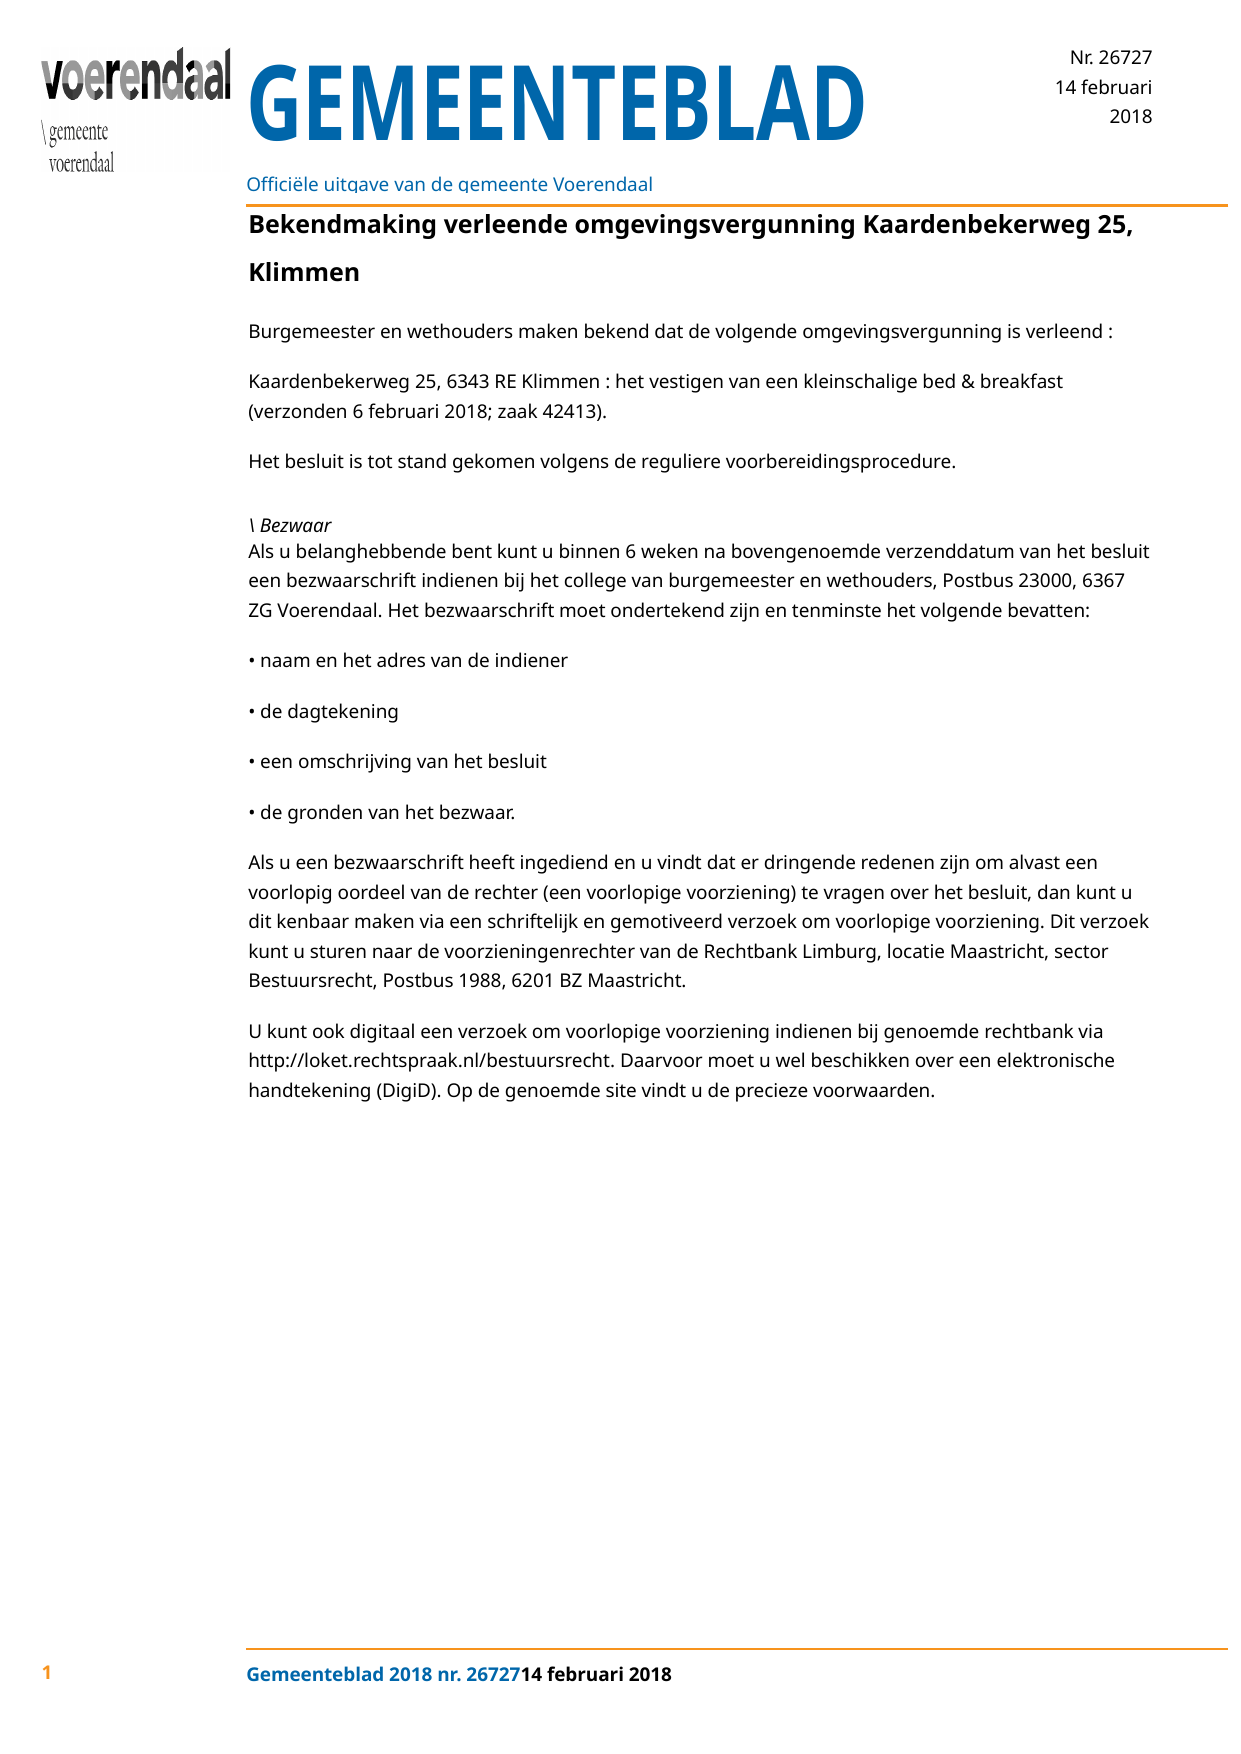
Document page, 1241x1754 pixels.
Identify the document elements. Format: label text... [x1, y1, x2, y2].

text U kunt ook digitaal een verzoek om voorlopige voorziening indienen bij genoemde rechtbank via http://loket.rechtspraak.nl/bestuursrecht. Daarvoor moet u wel beschikken over een elektronische handtekening (DigiD). Op de genoemde site vindt u de precieze voorwaarden. [248, 1018, 1152, 1103]
text Kaardenbekerweg 25, 6343 RE Klimmen : het vestigen van een kleinschalige bed & breakfast (verzonden 6 februari 2018; zaak 42413). [248, 368, 1152, 424]
picture [41, 47, 231, 172]
text • de dagtekening [248, 698, 1152, 724]
text \ Bezwaar [248, 512, 1152, 538]
text Burgemeester en wethouders maken bekend dat de volgende omgevingsvergunning is verleend : [248, 318, 1152, 344]
text • een omschrijving van het besluit [248, 748, 1152, 774]
text Als u een bezwaarschrift heeft ingediend en u vindt dat er dringende redenen zijn om alvast een voorlopig oordeel van de rechter (een voorlopige voorziening) te vragen over het besluit, dan kunt u dit kenbaar maken via een schriftelijk en gemotiveerd verzoek om voorlopige voorziening. Dit verzoek kunt u sturen naar de voorzieningenrechter van de Rechtbank Limburg, locatie Maastricht, sector Bestuursrecht, Postbus 1988, 6201 BZ Maastricht. [248, 849, 1152, 993]
text • naam en het adres van de indiener [248, 648, 1152, 673]
text Het besluit is tot stand gekomen volgens de reguliere voorbereidingsprocedure. [248, 448, 1152, 474]
text Bekendmaking verleende omgevingsvergunning Kaardenbekerweg 25, Klimmen [248, 207, 1152, 288]
text Als u belanghebbende bent kunt u binnen 6 weken na bovengenoemde verzenddatum van het besluit een bezwaarschrift indienen bij het college van burgemeester en wethouders, Postbus 23000, 6367 ZG Voerendaal. Het bezwaarschrift moet ondertekend zijn en tenminste het volgende bevatten: [248, 538, 1152, 623]
text • de gronden van het bezwaar. [248, 799, 1152, 824]
